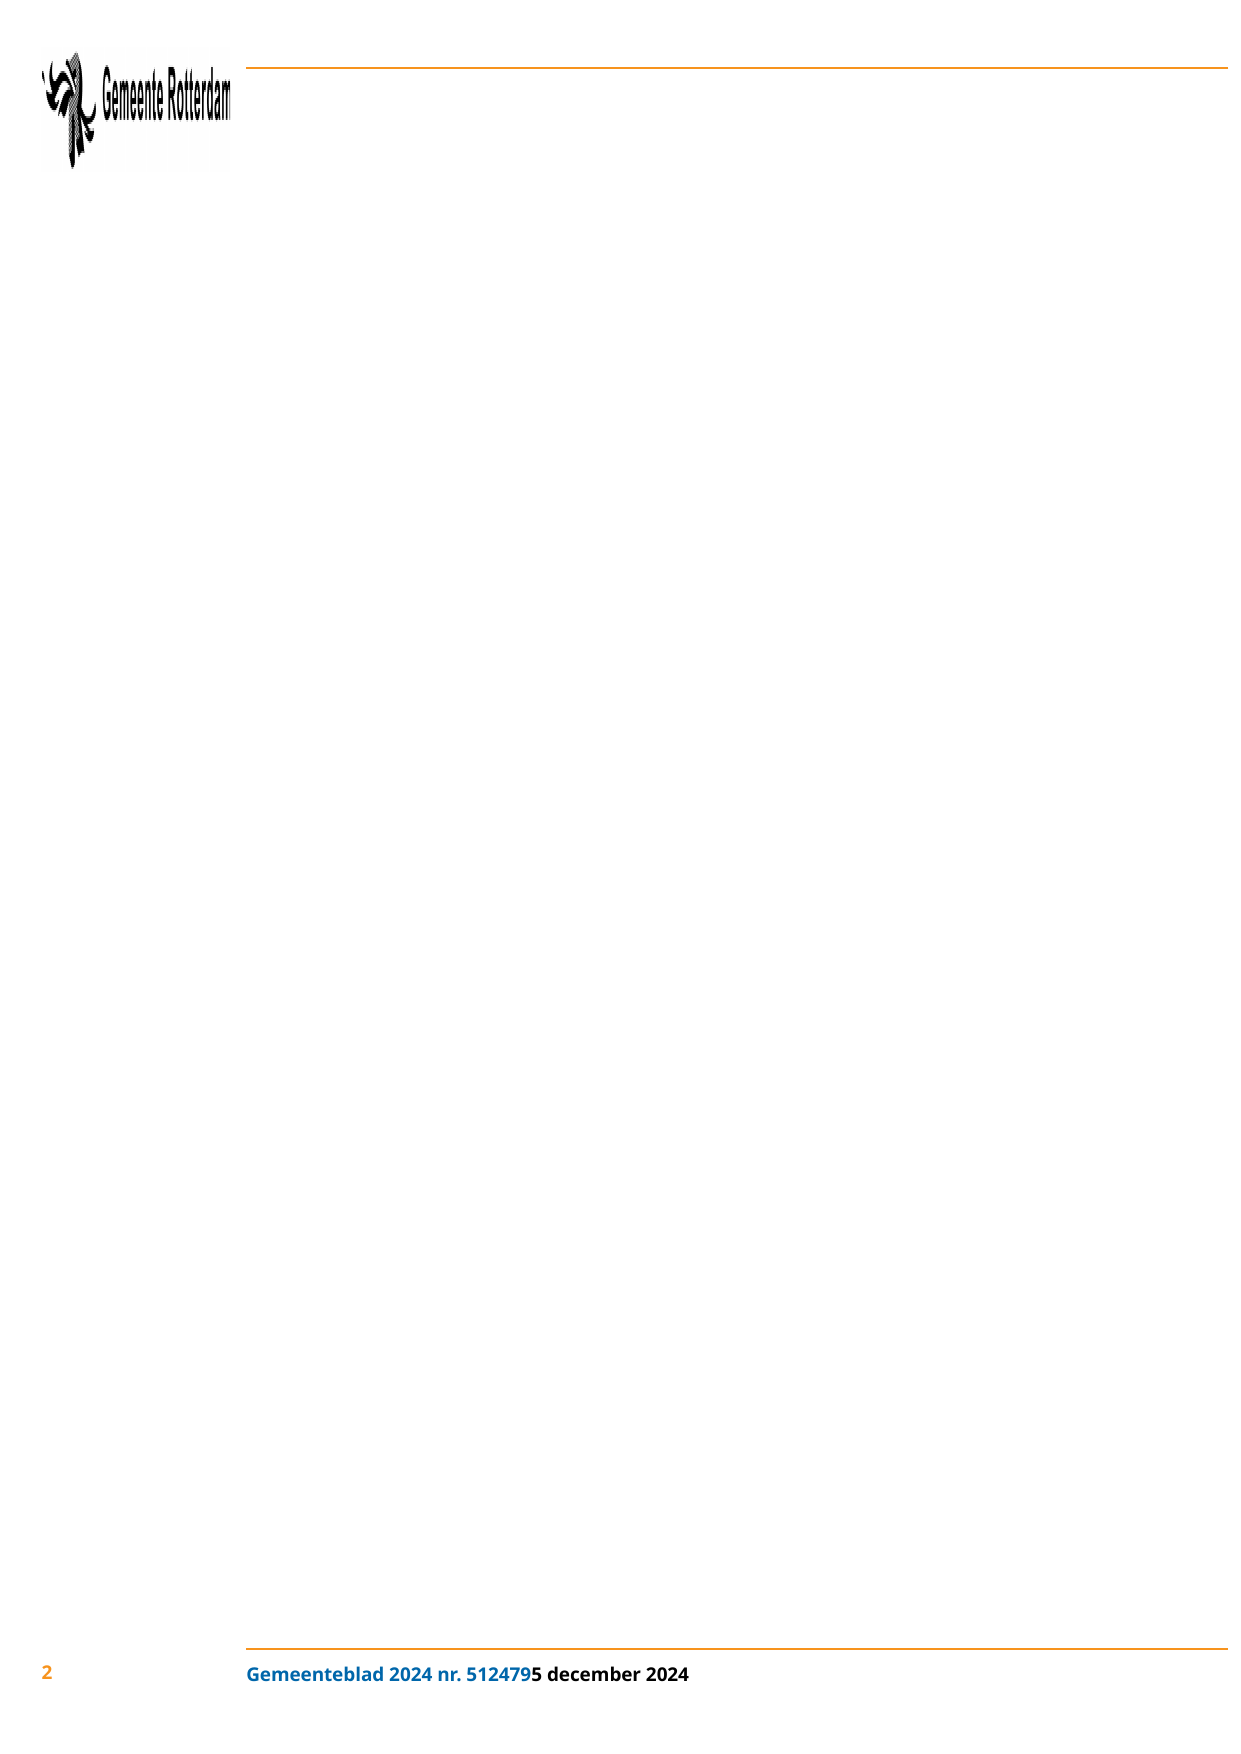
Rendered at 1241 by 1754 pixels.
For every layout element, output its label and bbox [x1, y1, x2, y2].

picture [41, 47, 231, 172]
